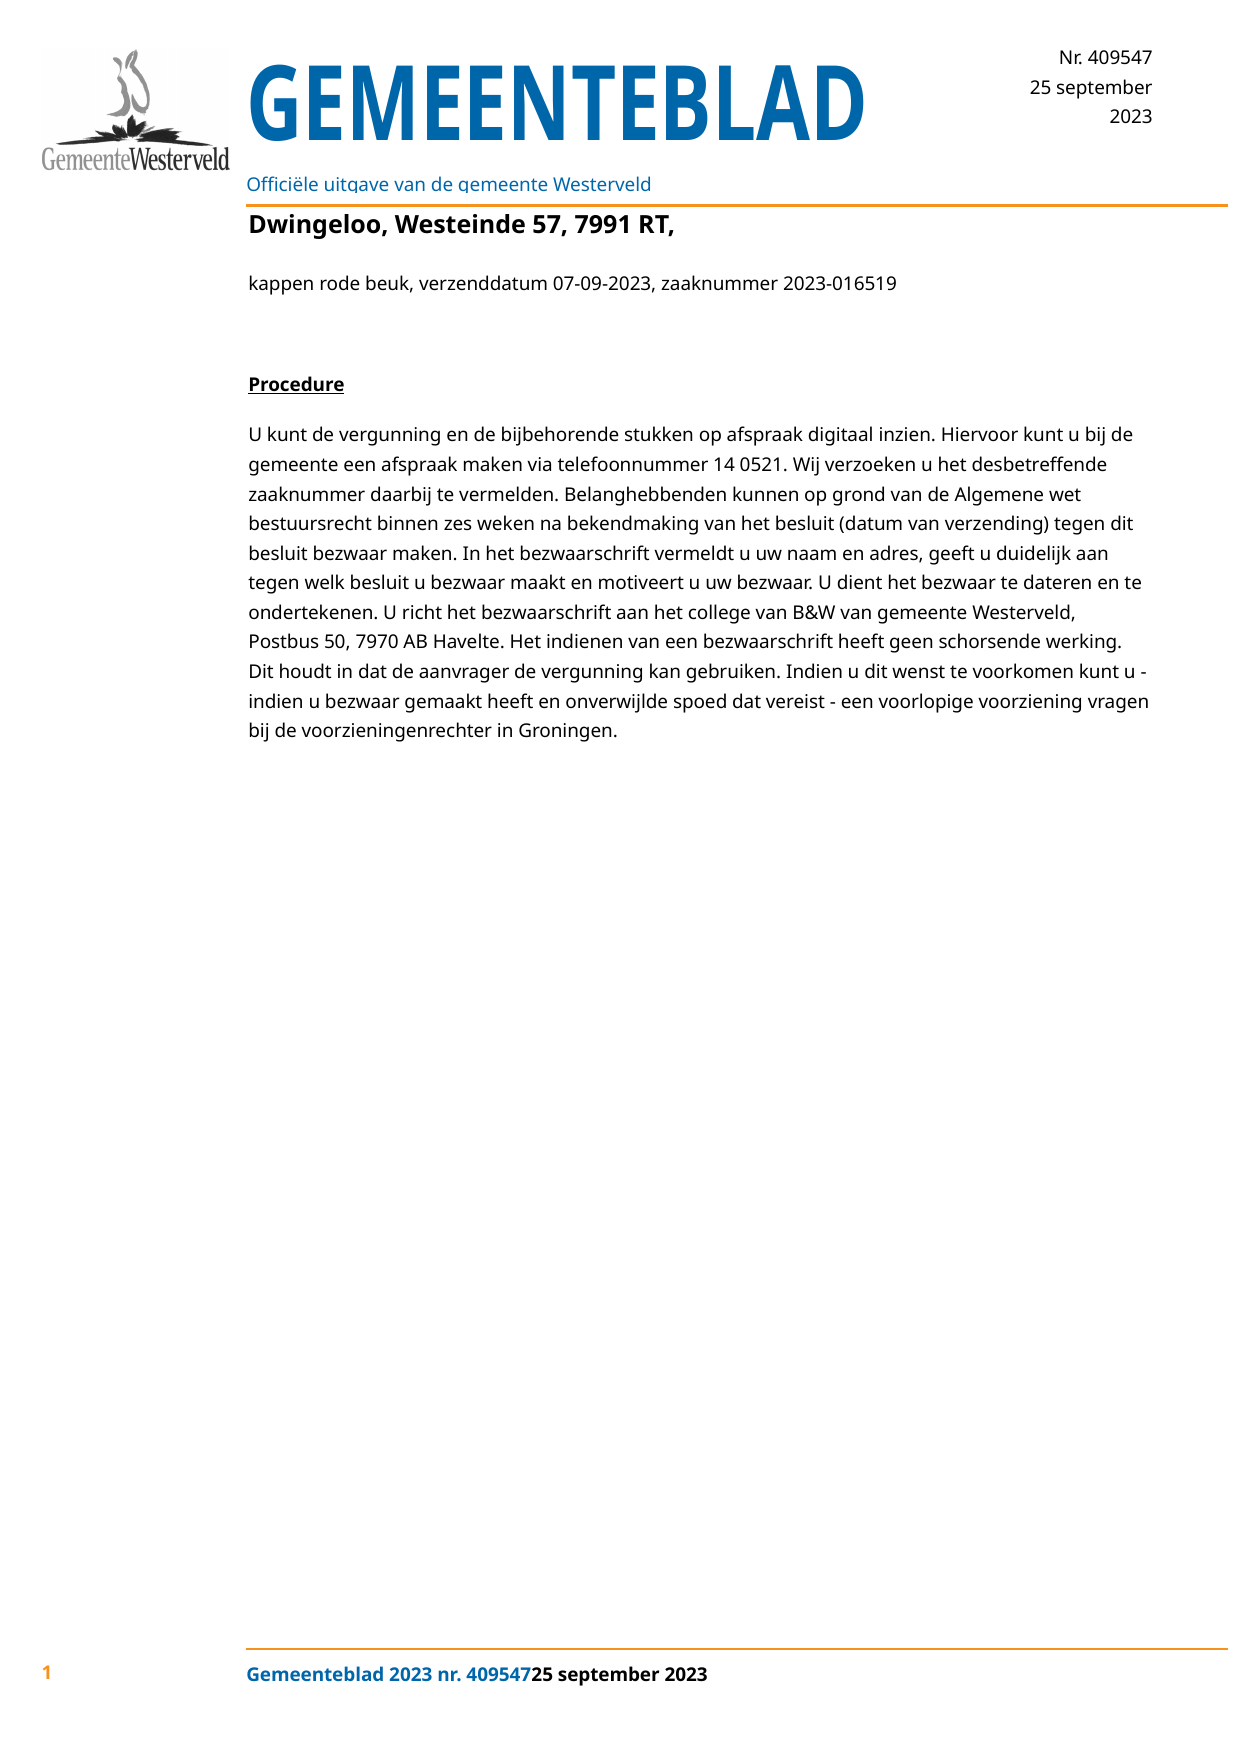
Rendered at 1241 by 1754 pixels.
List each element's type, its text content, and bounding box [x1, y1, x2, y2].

text U kunt de vergunning en de bijbehorende stukken op afspraak digitaal inzien. Hiervoor kunt u bij de gemeente een afspraak maken via telefoonnummer 14 0521. Wij verzoeken u het desbetreffende zaaknummer daarbij te vermelden. Belanghebbenden kunnen op grond van de Algemene wet bestuursrecht binnen zes weken na bekendmaking van het besluit (datum van verzending) tegen dit besluit bezwaar maken. In het bezwaarschrift vermeldt u uw naam en adres, geeft u duidelijk aan tegen welk besluit u bezwaar maakt en motiveert u uw bezwaar. U dient het bezwaar te dateren en te ondertekenen. U richt het bezwaarschrift aan het college van B&W van gemeente Westerveld, Postbus 50, 7970 AB Havelte. Het indienen van een bezwaarschrift heeft geen schorsende werking. Dit houdt in dat de aanvrager de vergunning kan gebruiken. Indien u dit wenst te voorkomen kunt u - indien u bezwaar gemaakt heeft en onverwijlde spoed dat vereist - een voorlopige voorziening vragen bij de voorzieningenrechter in Groningen. [248, 422, 1152, 743]
text kappen rode beuk, verzenddatum 07-09-2023, zaaknummer 2023-016519 [248, 270, 1152, 296]
text Procedure [248, 371, 1152, 397]
picture [41, 47, 231, 172]
text Dwingeloo, Westeinde 57, 7991 RT, [248, 207, 1152, 241]
